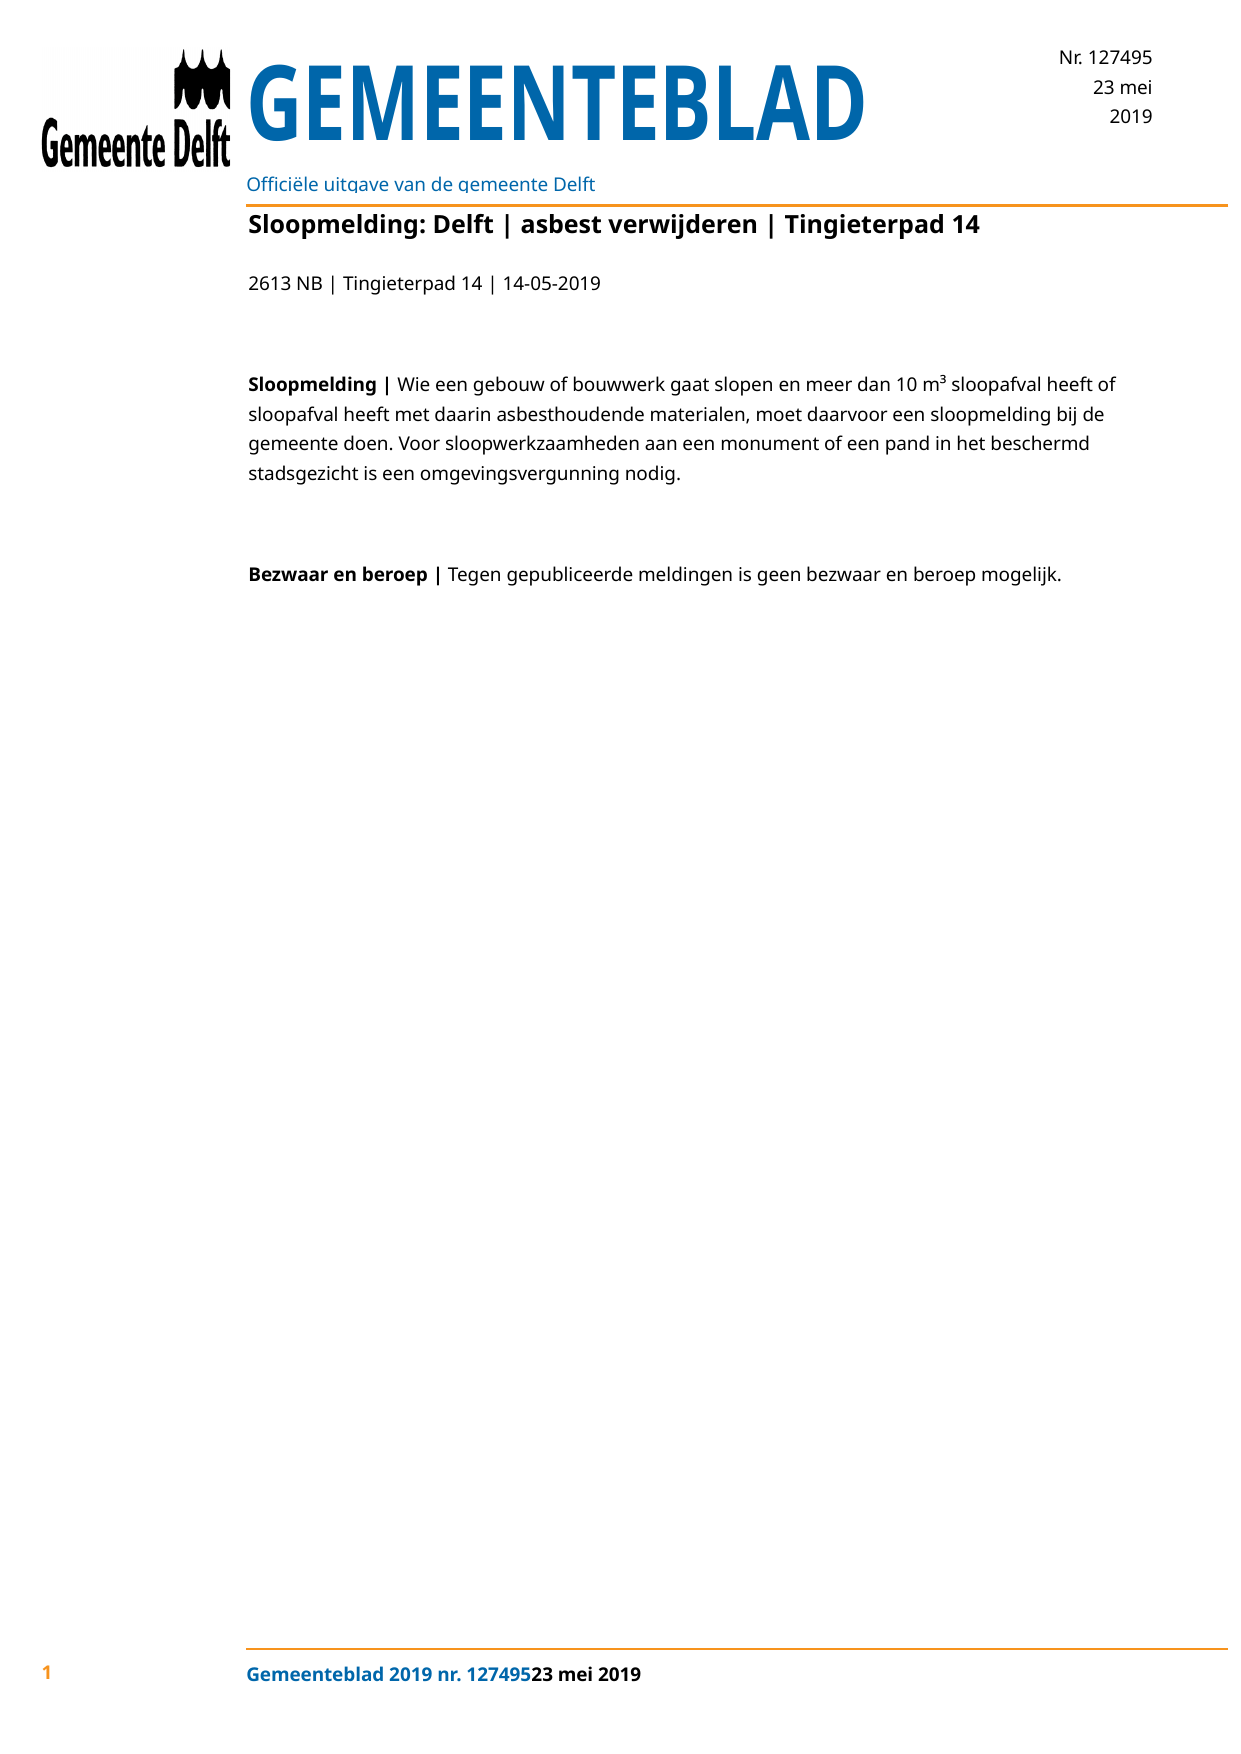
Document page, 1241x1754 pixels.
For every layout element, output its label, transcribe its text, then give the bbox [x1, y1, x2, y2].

text Sloopmelding | Wie een gebouw of bouwwerk gaat slopen en meer dan 10 m³ sloopafval heeft of sloopafval heeft met daarin asbesthoudende materialen, moet daarvoor een sloopmelding bij de gemeente doen. Voor sloopwerkzaamheden aan een monument of een pand in het beschermd stadsgezicht is een omgevingsvergunning nodig. [248, 371, 1152, 486]
picture [41, 47, 231, 172]
text Bezwaar en beroep | Tegen gepubliceerde meldingen is geen bezwaar en beroep mogelijk. [248, 561, 1152, 586]
text Sloopmelding: Delft | asbest verwijderen | Tingieterpad 14 [248, 207, 1152, 241]
text 2613 NB | Tingieterpad 14 | 14-05-2019 [248, 270, 1152, 296]
